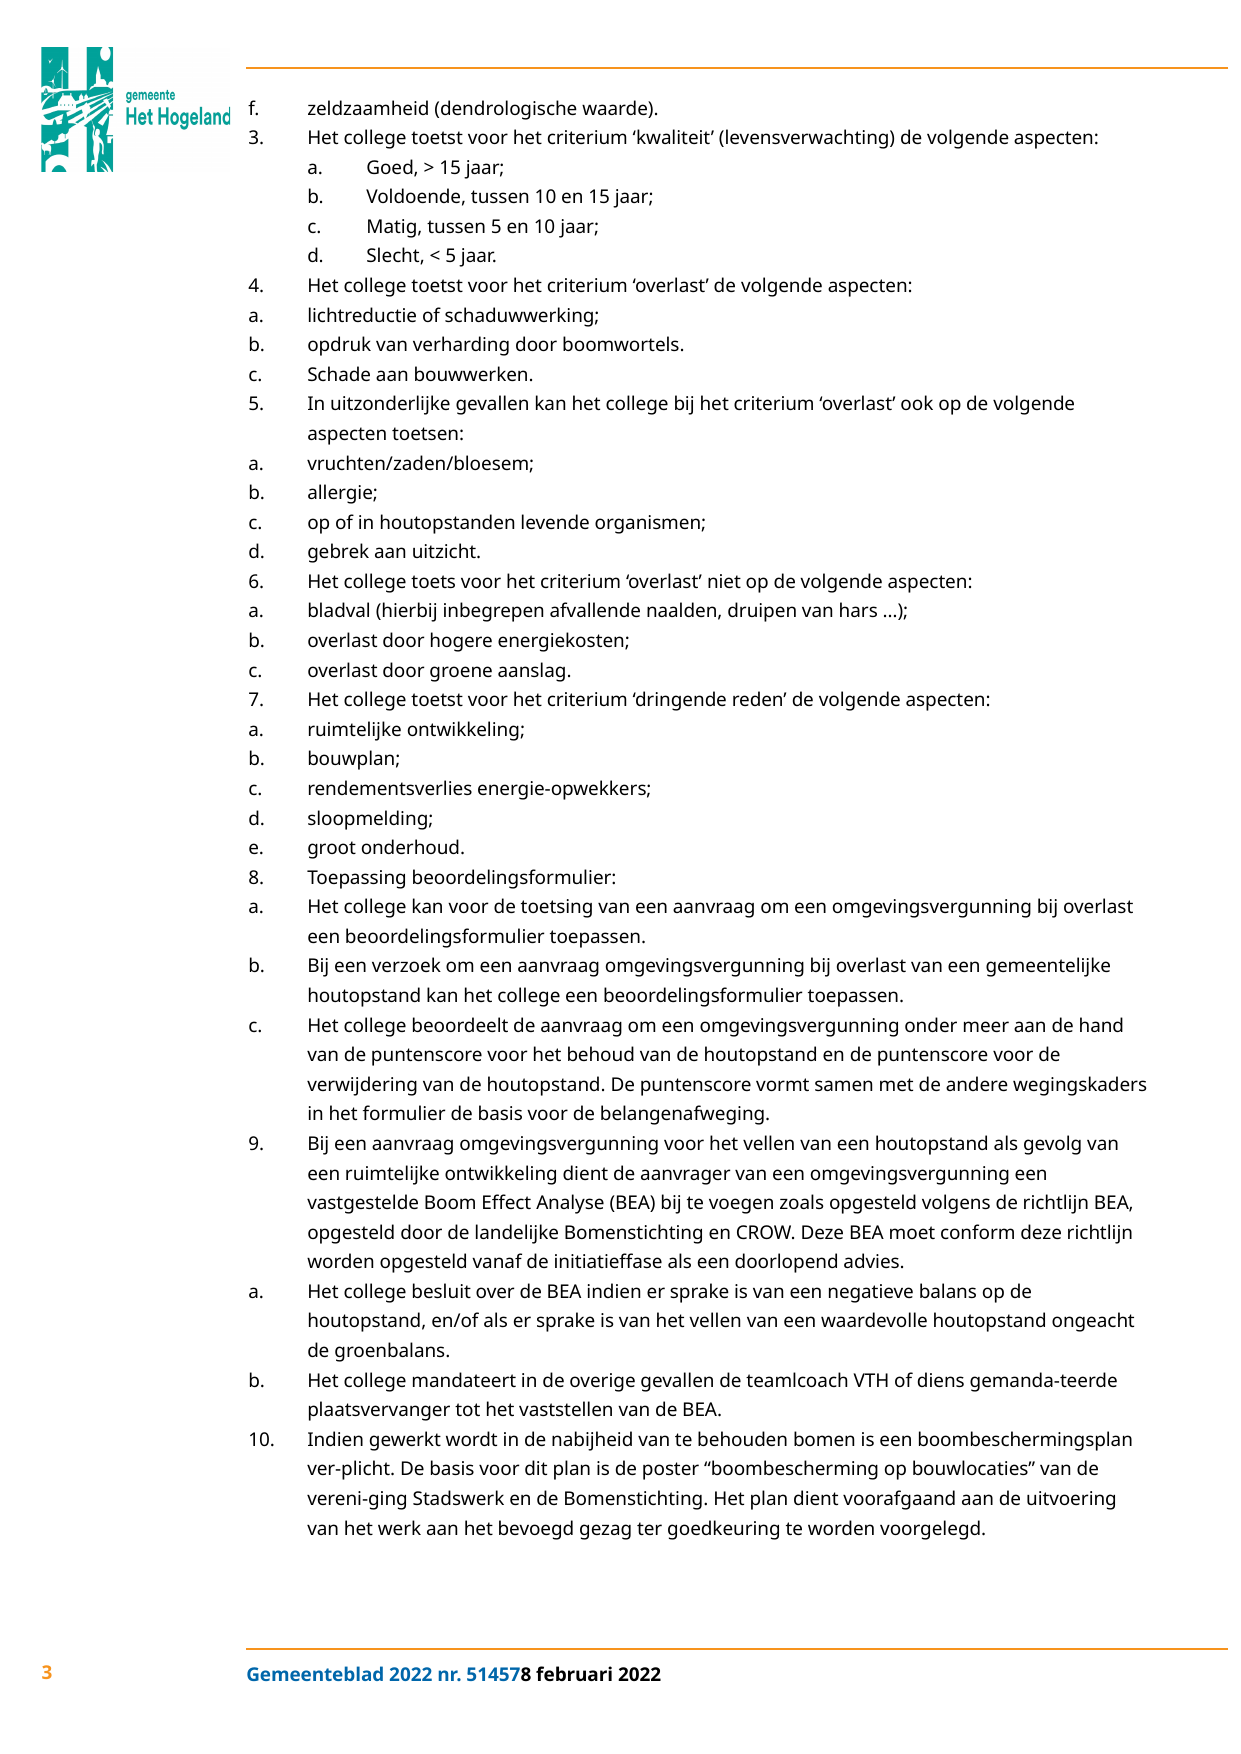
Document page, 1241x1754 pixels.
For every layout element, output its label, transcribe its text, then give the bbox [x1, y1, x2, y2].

list opdruk van verharding door boomwortels. [248, 331, 1152, 357]
list zeldzaamheid (dendrologische waarde). [248, 95, 1152, 121]
list rendementsverlies energie-opwekkers; [248, 775, 1152, 801]
list vruchten/zaden/bloesem; [248, 450, 1152, 476]
list Slecht, < 5 jaar. [307, 243, 1152, 268]
list In uitzonderlijke gevallen kan het college bij het criterium ‘overlast’ ook op de volgende aspecten toetsen: [248, 391, 1152, 446]
list Het college beoordeelt de aanvraag om een omgevingsvergunning onder meer aan de hand van de puntenscore voor het behoud van de houtopstand en de puntenscore voor de verwijdering van de houtopstand. De puntenscore vormt samen met de andere wegingskaders in het formulier de basis voor de belangenafweging. [248, 1012, 1152, 1126]
list Matig, tussen 5 en 10 jaar; [307, 213, 1152, 239]
list Het college mandateert in de overige gevallen de teamlcoach VTH of diens gemanda-teerde plaatsvervanger tot het vaststellen van de BEA. [248, 1367, 1152, 1422]
picture [41, 47, 231, 172]
list overlast door groene aanslag. [248, 657, 1152, 683]
list Goed, > 15 jaar; [307, 154, 1152, 180]
list groot onderhoud. [248, 834, 1152, 860]
list op of in houtopstanden levende organismen; [248, 509, 1152, 535]
list Het college toetst voor het criterium ‘dringende reden’ de volgende aspecten: [248, 686, 1152, 712]
list allergie; [248, 479, 1152, 505]
list bladval (hierbij inbegrepen afvallende naalden, druipen van hars …); [248, 598, 1152, 623]
list lichtreductie of schaduwwerking; [248, 302, 1152, 328]
list Schade aan bouwwerken. [248, 361, 1152, 387]
list Het college toetst voor het criterium ‘overlast’ de volgende aspecten: [248, 272, 1152, 298]
list Indien gewerkt wordt in de nabijheid van te behouden bomen is een boombeschermingsplan ver-plicht. De basis voor dit plan is de poster “boombescherming op bouwlocaties” van de vereni-ging Stadswerk en de Bomenstichting. Het plan dient voorafgaand aan de uitvoering van het werk aan het bevoegd gezag ter goedkeuring te worden voorgelegd. [248, 1426, 1152, 1541]
list bouwplan; [248, 746, 1152, 771]
list Bij een verzoek om een aanvraag omgevingsvergunning bij overlast van een gemeentelijke houtopstand kan het college een beoordelingsformulier toepassen. [248, 953, 1152, 1008]
list Toepassing beoordelingsformulier: [248, 864, 1152, 890]
list Voldoende, tussen 10 en 15 jaar; [307, 183, 1152, 209]
list Het college toets voor het criterium ‘overlast’ niet op de volgende aspecten: [248, 568, 1152, 594]
list Het college besluit over de BEA indien er sprake is van een negatieve balans op de houtopstand, en/of als er sprake is van het vellen van een waardevolle houtopstand ongeacht de groenbalans. [248, 1278, 1152, 1363]
list Bij een aanvraag omgevingsvergunning voor het vellen van een houtopstand als gevolg van een ruimtelijke ontwikkeling dient de aanvrager van een omgevingsvergunning een vastgestelde Boom Effect Analyse (BEA) bij te voegen zoals opgesteld volgens de richtlijn BEA, opgesteld door de landelijke Bomenstichting en CROW. Deze BEA moet conform deze richtlijn worden opgesteld vanaf de initiatieffase als een doorlopend advies. [248, 1130, 1152, 1274]
list overlast door hogere energiekosten; [248, 627, 1152, 653]
list Het college toetst voor het criterium ‘kwaliteit’ (levensverwachting) de volgende aspecten: [248, 124, 1152, 150]
list ruimtelijke ontwikkeling; [248, 716, 1152, 742]
list sloopmelding; [248, 805, 1152, 831]
list Het college kan voor de toetsing van een aanvraag om een omgevingsvergunning bij overlast een beoordelingsformulier toepassen. [248, 893, 1152, 949]
list gebrek aan uitzicht. [248, 538, 1152, 564]
